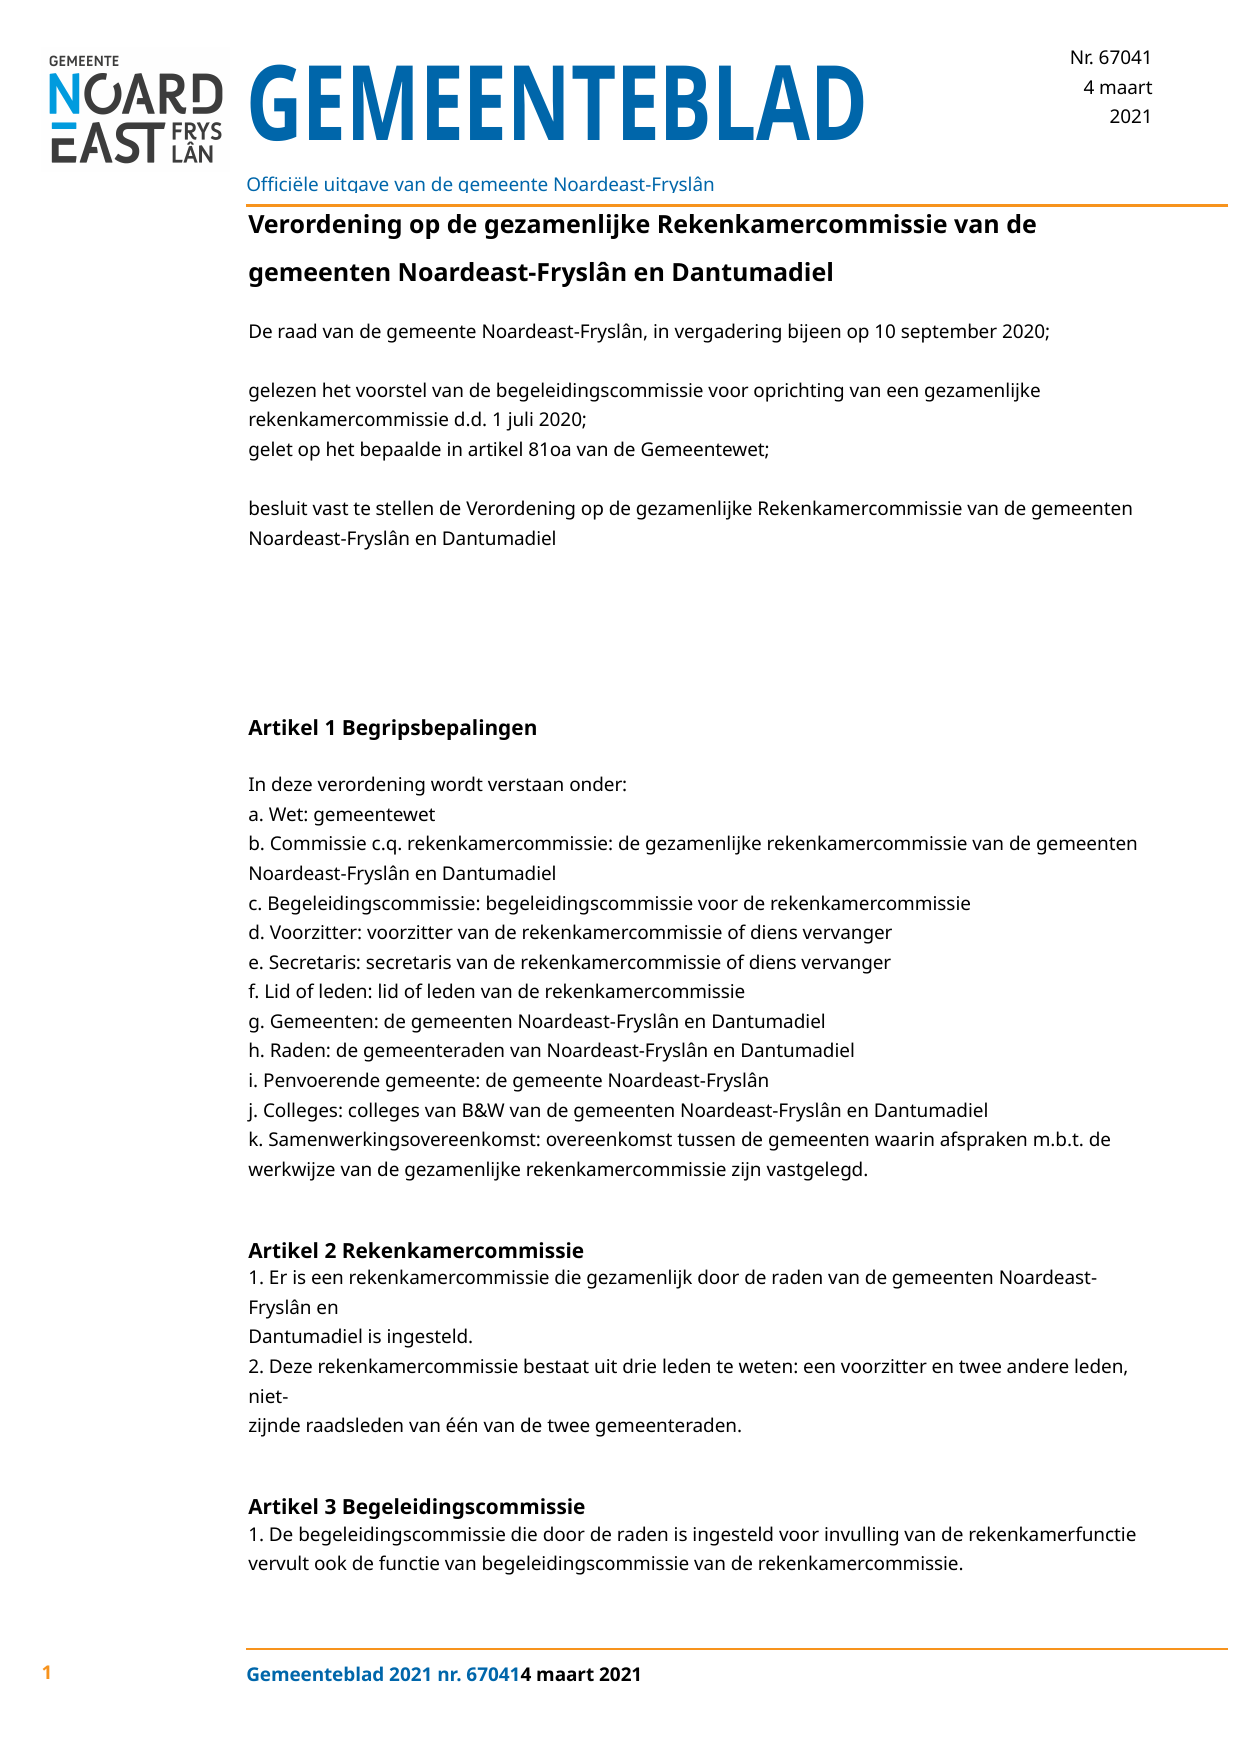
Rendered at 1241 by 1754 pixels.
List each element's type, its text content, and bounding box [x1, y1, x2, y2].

text Dantumadiel is ingesteld. [248, 1324, 1152, 1349]
text 1. Er is een rekenkamercommissie die gezamenlijk door de raden van de gemeenten Noardeast-Fryslân en [248, 1264, 1152, 1320]
text zijnde raadsleden van één van de twee gemeenteraden. [248, 1412, 1152, 1438]
text a. Wet: gemeentewet [248, 801, 1152, 827]
picture [41, 47, 231, 172]
text c. Begeleidingscommissie: begeleidingscommissie voor de rekenkamercommissie [248, 890, 1152, 916]
text e. Secretaris: secretaris van de rekenkamercommissie of diens vervanger [248, 949, 1152, 975]
text werkwijze van de gezamenlijke rekenkamercommissie zijn vastgelegd. [248, 1156, 1152, 1182]
text b. Commissie c.q. rekenkamercommissie: de gezamenlijke rekenkamercommissie van de gemeenten [248, 831, 1152, 856]
text g. Gemeenten: de gemeenten Noardeast-Fryslân en Dantumadiel [248, 1008, 1152, 1034]
text De raad van de gemeente Noardeast-Fryslân, in vergadering bijeen op 10 september 2020; [248, 318, 1152, 344]
text 1. De begeleidingscommissie die door de raden is ingesteld voor invulling van de rekenkamerfunctie [248, 1521, 1152, 1547]
text besluit vast te stellen de Verordening op de gezamenlijke Rekenkamercommissie van de gemeenten Noardeast-Fryslân en Dantumadiel [248, 495, 1152, 551]
text Artikel 3 Begeleidingscommissie [248, 1492, 1152, 1521]
text i. Penvoerende gemeente: de gemeente Noardeast-Fryslân [248, 1067, 1152, 1093]
text d. Voorzitter: voorzitter van de rekenkamercommissie of diens vervanger [248, 919, 1152, 945]
text Artikel 2 Rekenkamercommissie [248, 1236, 1152, 1264]
text 2. Deze rekenkamercommissie bestaat uit drie leden te weten: een voorzitter en twee andere leden, niet- [248, 1353, 1152, 1408]
text Verordening op de gezamenlijke Rekenkamercommissie van de gemeenten Noardeast-Fryslân en Dantumadiel [248, 207, 1152, 288]
text gelet op het bepaalde in artikel 81oa van de Gemeentewet; [248, 436, 1152, 462]
text j. Colleges: colleges van B&W van de gemeenten Noardeast-Fryslân en Dantumadiel [248, 1097, 1152, 1123]
text Artikel 1 Begripsbepalingen [248, 713, 1152, 742]
text vervult ook de functie van begeleidingscommissie van de rekenkamercommissie. [248, 1550, 1152, 1576]
text Noardeast-Fryslân en Dantumadiel [248, 860, 1152, 886]
text k. Samenwerkingsovereenkomst: overeenkomst tussen de gemeenten waarin afspraken m.b.t. de [248, 1126, 1152, 1152]
text h. Raden: de gemeenteraden van Noardeast-Fryslân en Dantumadiel [248, 1038, 1152, 1063]
text In deze verordening wordt verstaan onder: [248, 771, 1152, 797]
text gelezen het voorstel van de begeleidingscommissie voor oprichting van een gezamenlijke rekenkamercommissie d.d. 1 juli 2020; [248, 377, 1152, 432]
text f. Lid of leden: lid of leden van de rekenkamercommissie [248, 978, 1152, 1004]
